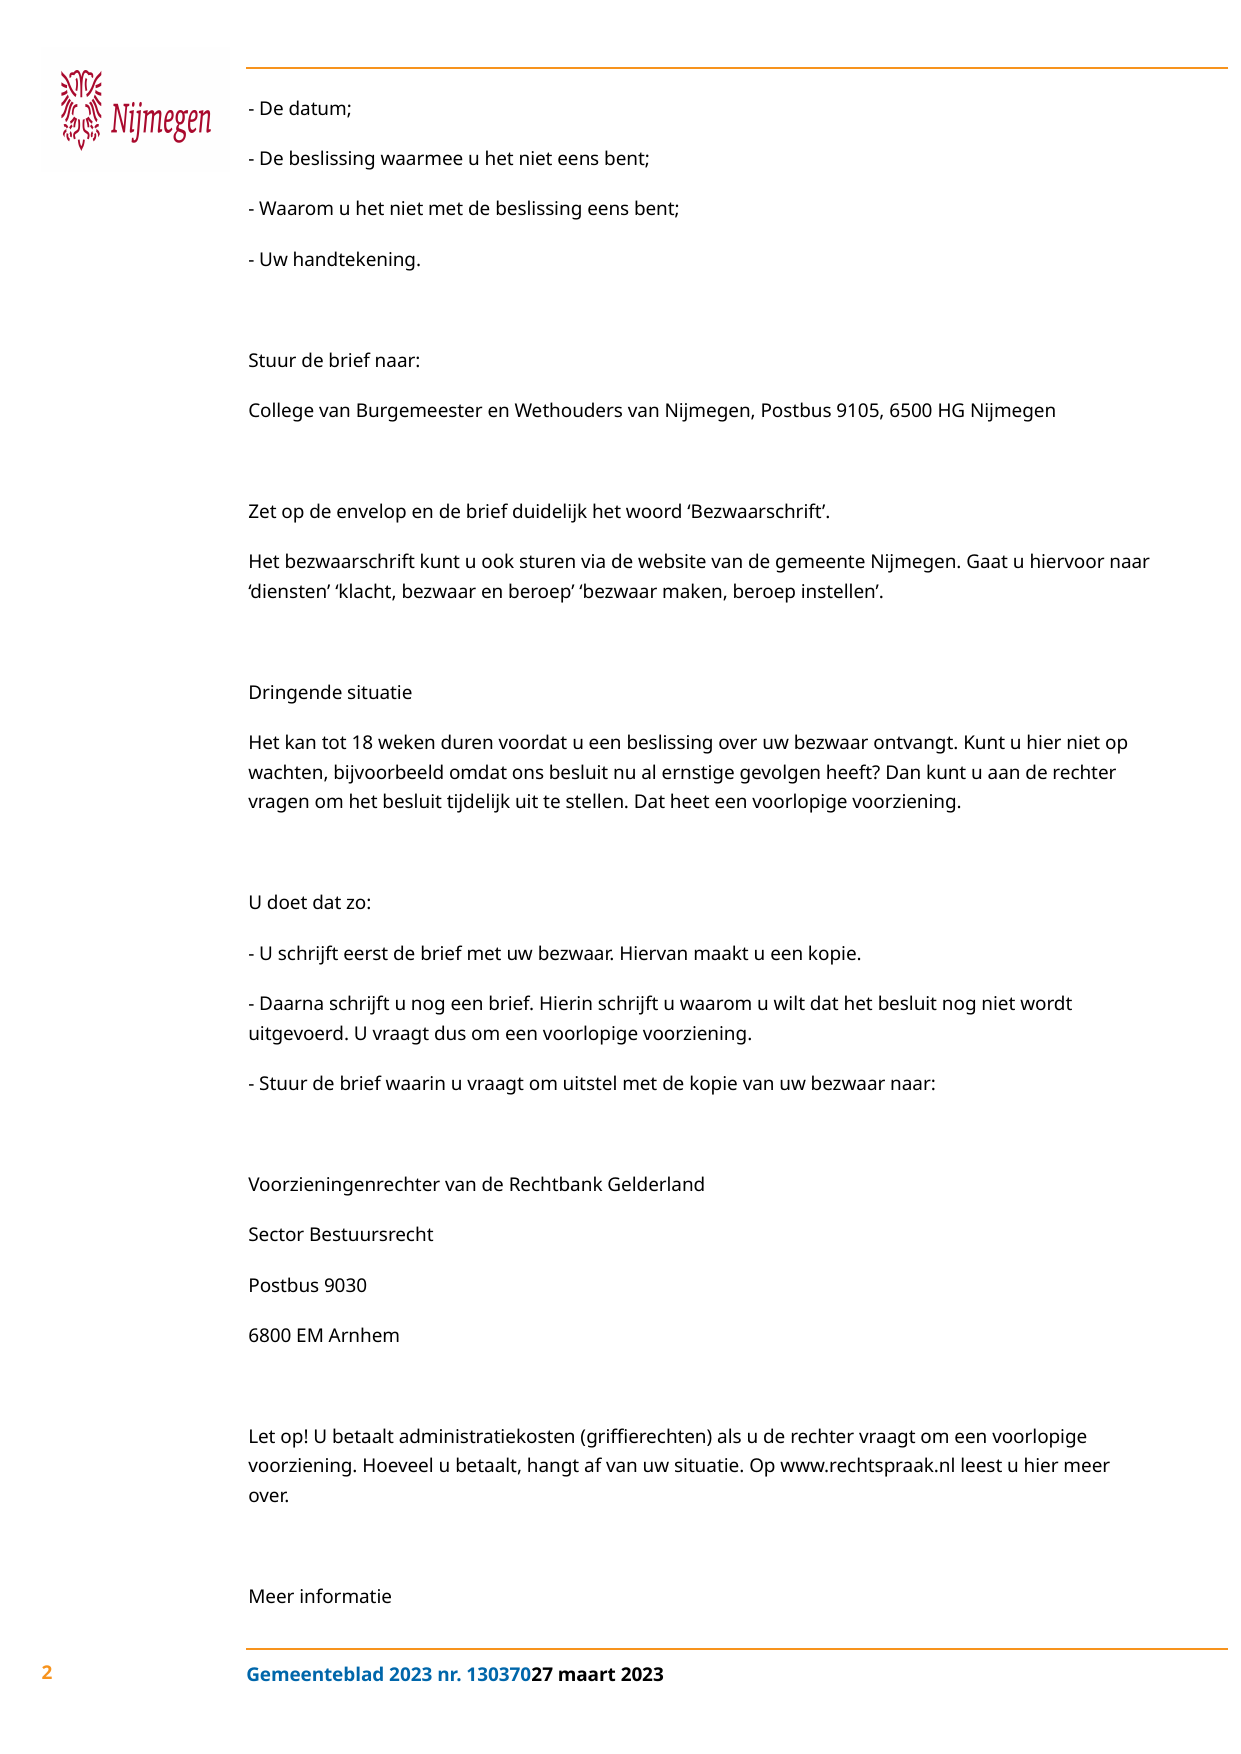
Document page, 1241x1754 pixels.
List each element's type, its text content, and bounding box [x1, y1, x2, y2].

text Zet op de envelop en de brief duidelijk het woord ‘Bezwaarschrift’. [248, 498, 1152, 524]
text - De datum; [248, 95, 1152, 121]
text Let op! U betaalt administratiekosten (griffierechten) als u de rechter vraagt om een voorlopige voorziening. Hoeveel u betaalt, hangt af van uw situatie. Op www.rechtspraak.nl leest u hier meer over. [248, 1423, 1152, 1508]
text - Uw handtekening. [248, 246, 1152, 272]
text - U schrijft eerst de brief met uw bezwaar. Hiervan maakt u een kopie. [248, 940, 1152, 966]
text Voorzieningenrechter van de Rechtbank Gelderland [248, 1171, 1152, 1197]
text - Daarna schrijft u nog een brief. Hierin schrijft u waarom u wilt dat het besluit nog niet wordt uitgevoerd. U vraagt dus om een voorlopige voorziening. [248, 990, 1152, 1046]
text - Stuur de brief waarin u vraagt om uitstel met de kopie van uw bezwaar naar: [248, 1070, 1152, 1096]
text - Waarom u het niet met de beslissing eens bent; [248, 196, 1152, 221]
text U doet dat zo: [248, 889, 1152, 915]
text 6800 EM Arnhem [248, 1322, 1152, 1348]
text Het kan tot 18 weken duren voordat u een beslissing over uw bezwaar ontvangt. Kunt u hier niet op wachten, bijvoorbeeld omdat ons besluit nu al ernstige gevolgen heeft? Dan kunt u aan de rechter vragen om het besluit tijdelijk uit te stellen. Dat heet een voorlopige voorziening. [248, 729, 1152, 814]
text Dringende situatie [248, 679, 1152, 705]
text Postbus 9030 [248, 1272, 1152, 1298]
text Meer informatie [248, 1583, 1152, 1609]
picture [41, 47, 231, 172]
text Het bezwaarschrift kunt u ook sturen via de website van de gemeente Nijmegen. Gaat u hiervoor naar ‘diensten’ ‘klacht, bezwaar en beroep’ ‘bezwaar maken, beroep instellen’. [248, 548, 1152, 604]
text College van Burgemeester en Wethouders van Nijmegen, Postbus 9105, 6500 HG Nijmegen [248, 397, 1152, 423]
text Stuur de brief naar: [248, 347, 1152, 373]
text Sector Bestuursrecht [248, 1221, 1152, 1247]
text - De beslissing waarmee u het niet eens bent; [248, 145, 1152, 171]
